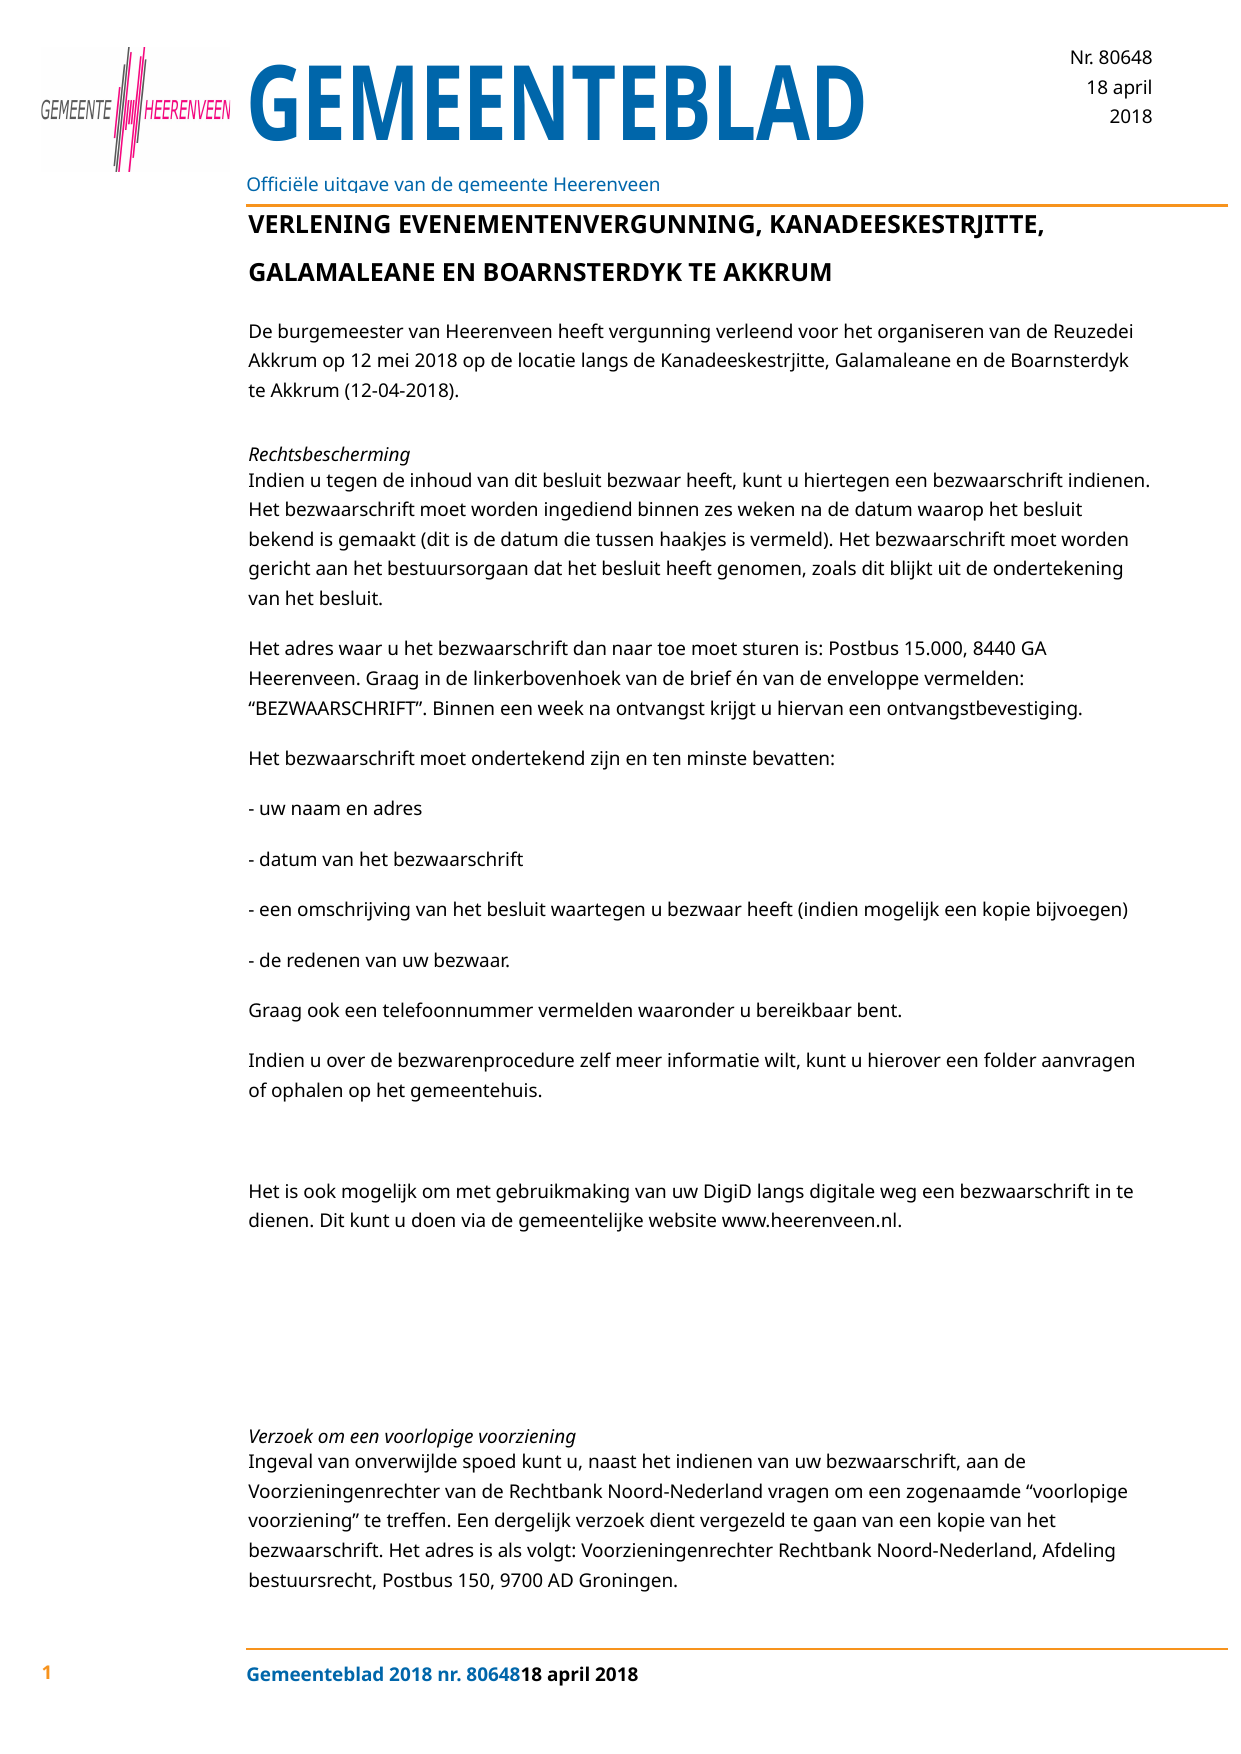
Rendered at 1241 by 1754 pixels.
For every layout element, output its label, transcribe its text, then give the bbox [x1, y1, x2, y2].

text De burgemeester van Heerenveen heeft vergunning verleend voor het organiseren van de Reuzedei Akkrum op 12 mei 2018 op de locatie langs de Kanadeeskestrjitte, Galamaleane en de Boarnsterdyk te Akkrum (12-04-2018). [248, 318, 1152, 403]
text Rechtsbescherming [248, 441, 1152, 467]
text - de redenen van uw bezwaar. [248, 947, 1152, 972]
picture [41, 47, 231, 172]
text - uw naam en adres [248, 796, 1152, 821]
text VERLENING EVENEMENTENVERGUNNING, KANADEESKESTRJITTE, GALAMALEANE EN BOARNSTERDYK TE AKKRUM [248, 207, 1152, 288]
text Het adres waar u het bezwaarschrift dan naar toe moet sturen is: Postbus 15.000, 8440 GA Heerenveen. Graag in de linkerbovenhoek van de brief én van de enveloppe vermelden: “BEZWAARSCHRIFT”. Binnen een week na ontvangst krijgt u hiervan een ontvangstbevestiging. [248, 636, 1152, 720]
text Het bezwaarschrift moet ondertekend zijn en ten minste bevatten: [248, 745, 1152, 771]
text - een omschrijving van het besluit waartegen u bezwaar heeft (indien mogelijk een kopie bijvoegen) [248, 896, 1152, 922]
text Graag ook een telefoonnummer vermelden waaronder u bereikbaar bent. [248, 997, 1152, 1023]
text Ingeval van onverwijlde spoed kunt u, naast het indienen van uw bezwaarschrift, aan de Voorzieningenrechter van de Rechtbank Noord-Nederland vragen om een zogenaamde “voorlopige voorziening” te treffen. Een dergelijk verzoek dient vergezeld te gaan van een kopie van het bezwaarschrift. Het adres is als volgt: Voorzieningenrechter Rechtbank Noord-Nederland, Afdeling bestuursrecht, Postbus 150, 9700 AD Groningen. [248, 1448, 1152, 1593]
text Verzoek om een voorlopige voorziening [248, 1423, 1152, 1448]
text Indien u tegen de inhoud van dit besluit bezwaar heeft, kunt u hiertegen een bezwaarschrift indienen. Het bezwaarschrift moet worden ingediend binnen zes weken na de datum waarop het besluit bekend is gemaakt (dit is de datum die tussen haakjes is vermeld). Het bezwaarschrift moet worden gericht aan het bestuursorgaan dat het besluit heeft genomen, zoals dit blijkt uit de ondertekening van het besluit. [248, 467, 1152, 611]
text Indien u over de bezwarenprocedure zelf meer informatie wilt, kunt u hierover een folder aanvragen of ophalen op het gemeentehuis. [248, 1048, 1152, 1103]
text - datum van het bezwaarschrift [248, 846, 1152, 872]
text Het is ook mogelijk om met gebruikmaking van uw DigiD langs digitale weg een bezwaarschrift in te dienen. Dit kunt u doen via de gemeentelijke website www.heerenveen.nl. [248, 1178, 1152, 1233]
